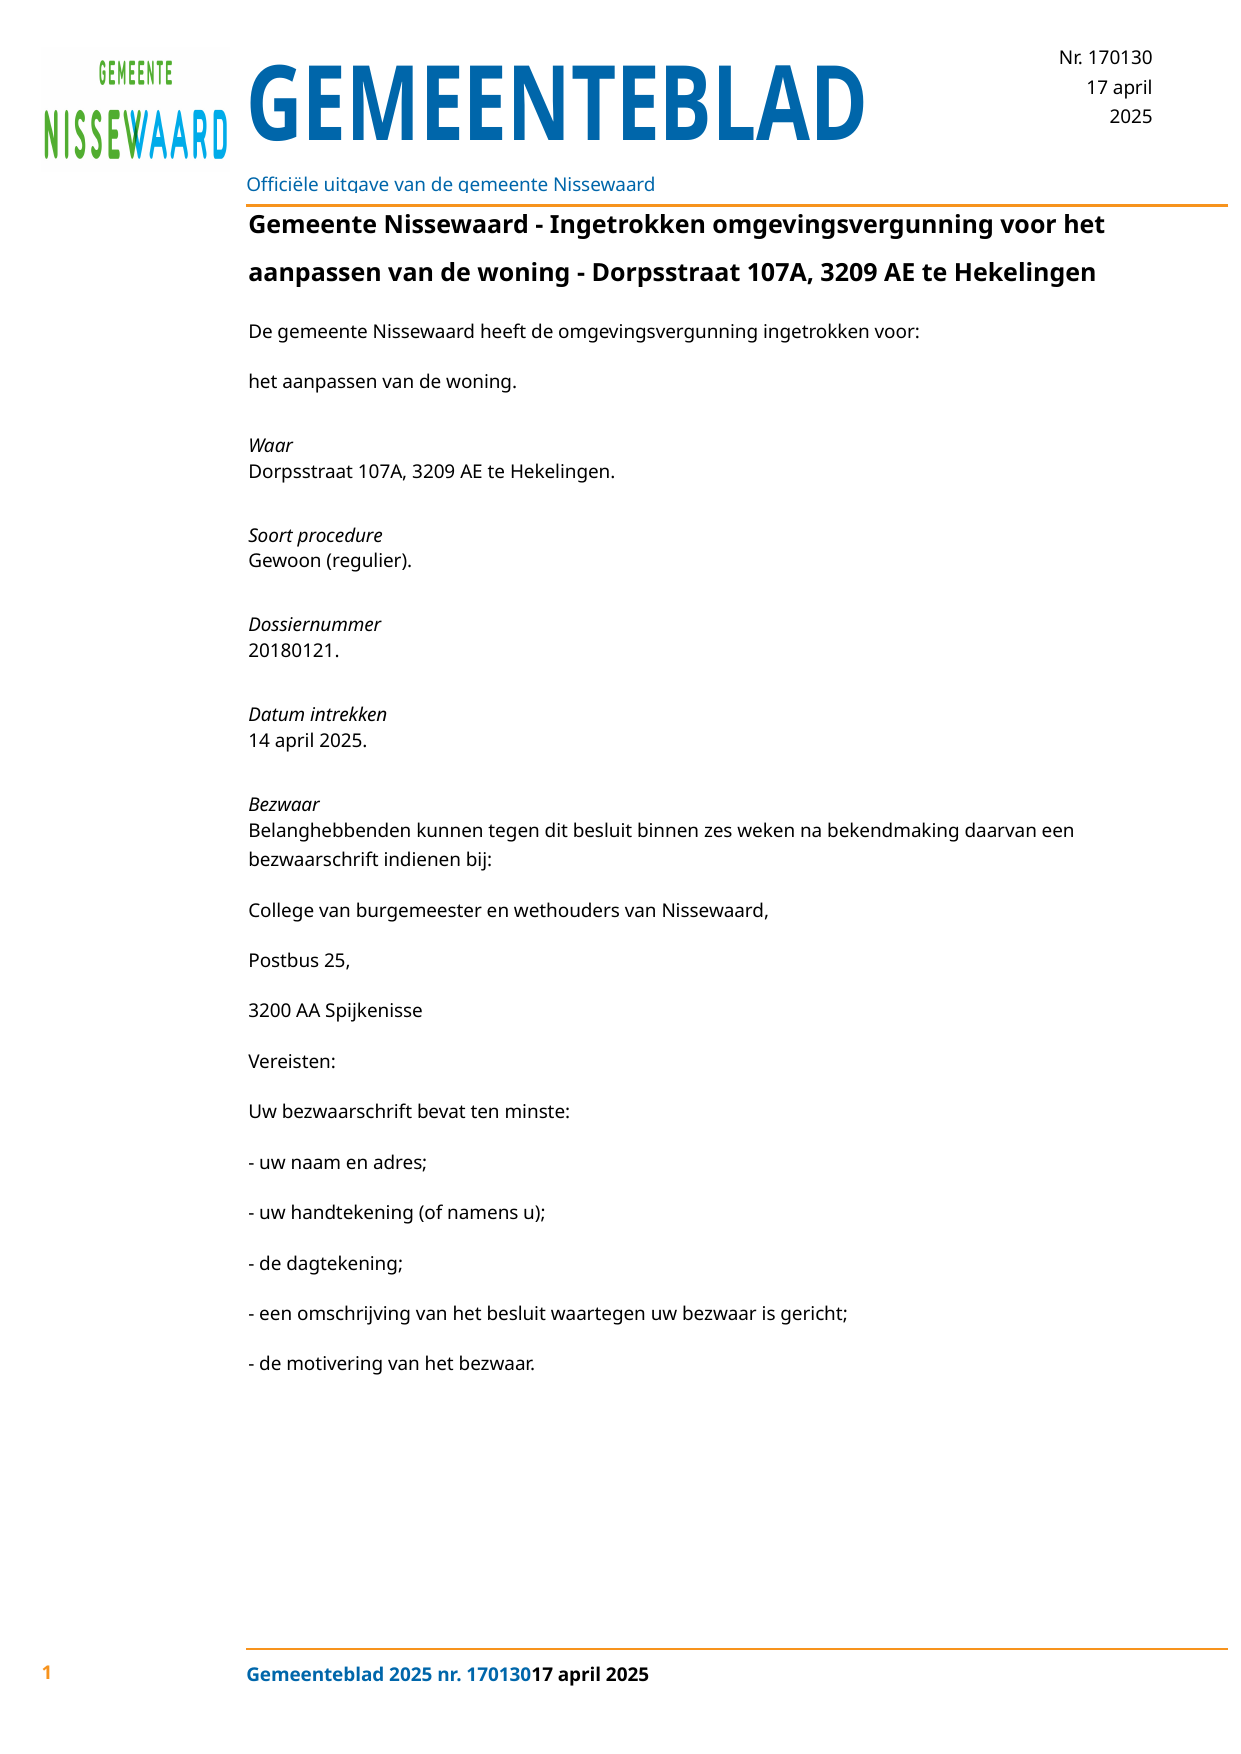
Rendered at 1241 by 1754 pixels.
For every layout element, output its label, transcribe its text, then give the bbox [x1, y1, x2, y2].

text 14 april 2025. [248, 727, 1152, 753]
text Postbus 25, [248, 947, 1152, 973]
text - een omschrijving van het besluit waartegen uw bezwaar is gericht; [248, 1300, 1152, 1326]
text Gewoon (regulier). [248, 548, 1152, 573]
text 20180121. [248, 637, 1152, 663]
text Bezwaar [248, 791, 1152, 817]
text College van burgemeester en wethouders van Nissewaard, [248, 897, 1152, 922]
text Dorpsstraat 107A, 3209 AE te Hekelingen. [248, 458, 1152, 484]
text Datum intrekken [248, 701, 1152, 727]
text - uw handtekening (of namens u); [248, 1199, 1152, 1225]
text Soort procedure [248, 522, 1152, 548]
text - uw naam en adres; [248, 1149, 1152, 1174]
text Uw bezwaarschrift bevat ten minste: [248, 1098, 1152, 1124]
text De gemeente Nissewaard heeft de omgevingsvergunning ingetrokken voor: [248, 318, 1152, 344]
text Vereisten: [248, 1048, 1152, 1074]
text Waar [248, 432, 1152, 458]
picture [41, 47, 231, 172]
text - de motivering van het bezwaar. [248, 1351, 1152, 1376]
text het aanpassen van de woning. [248, 368, 1152, 394]
text Gemeente Nissewaard - Ingetrokken omgevingsvergunning voor het aanpassen van de woning - Dorpsstraat 107A, 3209 AE te Hekelingen [248, 207, 1152, 288]
text Dossiernummer [248, 612, 1152, 637]
text 3200 AA Spijkenisse [248, 998, 1152, 1023]
text - de dagtekening; [248, 1250, 1152, 1275]
text Belanghebbenden kunnen tegen dit besluit binnen zes weken na bekendmaking daarvan een bezwaarschrift indienen bij: [248, 817, 1152, 872]
